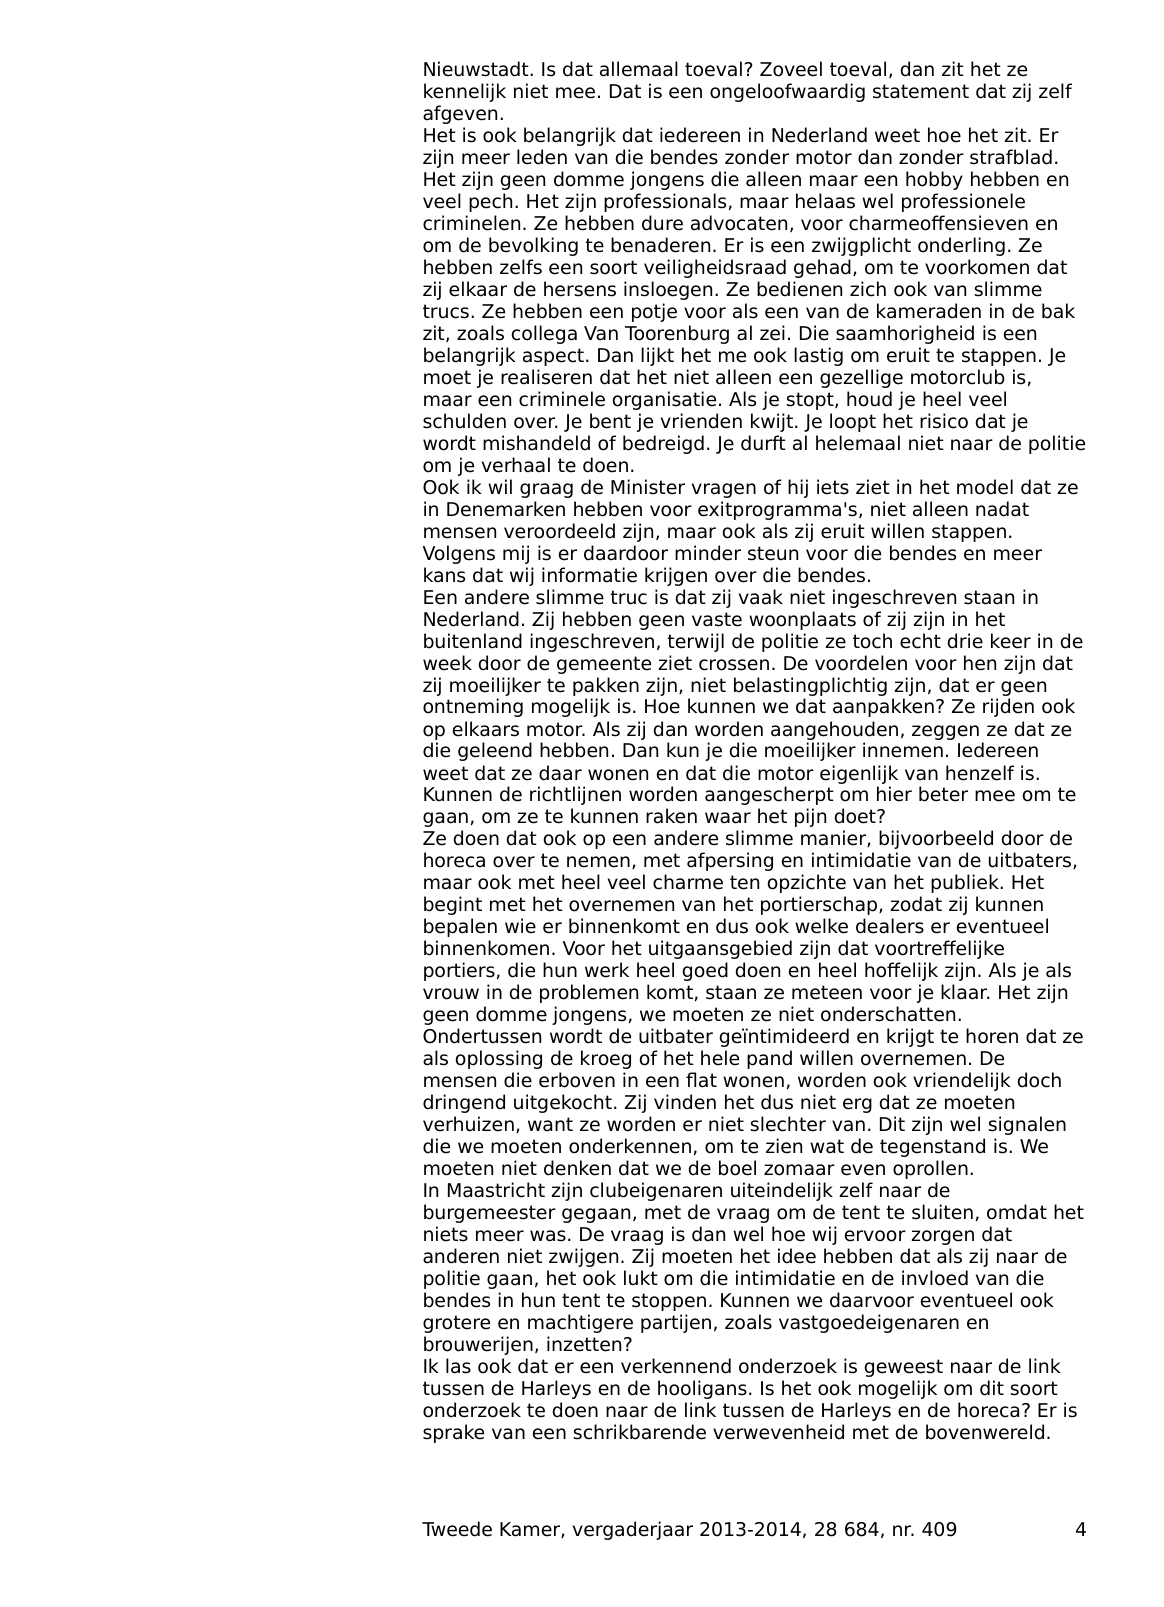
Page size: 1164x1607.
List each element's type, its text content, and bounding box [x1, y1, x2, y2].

text In Maastricht zijn clubeigenaren uiteindelijk zelf naar de burgemeester gegaan, met de vraag om de tent te sluiten, omdat het niets meer was. De vraag is dan wel hoe wij ervoor zorgen dat anderen niet zwijgen. Zij moeten het idee hebben dat als zij naar de politie gaan, het ook lukt om die intimidatie en de invloed van die bendes in hun tent te stoppen. Kunnen we daarvoor eventueel ook grotere en machtigere partijen, zoals vastgoedeigenaren en brouwerijen, inzetten? [422, 1180, 1087, 1356]
text Ze doen dat ook op een andere slimme manier, bijvoorbeeld door de horeca over te nemen, met afpersing en intimidatie van de uitbaters, maar ook met heel veel charme ten opzichte van het publiek. Het begint met het overnemen van het portierschap, zodat zij kunnen bepalen wie er binnenkomt en dus ook welke dealers er eventueel binnenkomen. Voor het uitgaansgebied zijn dat voortreffelijke portiers, die hun werk heel goed doen en heel hoffelijk zijn. Als je als vrouw in de problemen komt, staan ze meteen voor je klaar. Het zijn geen domme jongens, we moeten ze niet onderschatten. Ondertussen wordt de uitbater geïntimideerd en krijgt te horen dat ze als oplossing de kroeg of het hele pand willen overnemen. De mensen die erboven in een flat wonen, worden ook vriendelijk doch dringend uitgekocht. Zij vinden het dus niet erg dat ze moeten verhuizen, want ze worden er niet slechter van. Dit zijn wel signalen die we moeten onderkennen, om te zien wat de tegenstand is. We moeten niet denken dat we de boel zomaar even oprollen. [422, 828, 1087, 1180]
text Een andere slimme truc is dat zij vaak niet ingeschreven staan in Nederland. Zij hebben geen vaste woonplaats of zij zijn in het buitenland ingeschreven, terwijl de politie ze toch echt drie keer in de week door de gemeente ziet crossen. De voordelen voor hen zijn dat zij moeilijker te pakken zijn, niet belastingplichtig zijn, dat er geen ontneming mogelijk is. Hoe kunnen we dat aanpakken? Ze rijden ook op elkaars motor. Als zij dan worden aangehouden, zeggen ze dat ze die geleend hebben. Dan kun je die moeilijker innemen. Iedereen weet dat ze daar wonen en dat die motor eigenlijk van henzelf is. Kunnen de richtlijnen worden aangescherpt om hier beter mee om te gaan, om ze te kunnen raken waar het pijn doet? [422, 587, 1087, 828]
text Ik las ook dat er een verkennend onderzoek is geweest naar de link tussen de Harleys en de hooligans. Is het ook mogelijk om dit soort onderzoek te doen naar de link tussen de Harleys en de horeca? Er is sprake van een schrikbarende verwevenheid met de bovenwereld. [422, 1356, 1087, 1444]
text Ook ik wil graag de Minister vragen of hij iets ziet in het model dat ze in Denemarken hebben voor exitprogramma's, niet alleen nadat mensen veroordeeld zijn, maar ook als zij eruit willen stappen. Volgens mij is er daardoor minder steun voor die bendes en meer kans dat wij informatie krijgen over die bendes. [422, 477, 1087, 587]
text Nieuwstadt. Is dat allemaal toeval? Zoveel toeval, dan zit het ze kennelijk niet mee. Dat is een ongeloofwaardig statement dat zij zelf afgeven. [422, 59, 1087, 125]
text Het is ook belangrijk dat iedereen in Nederland weet hoe het zit. Er zijn meer leden van die bendes zonder motor dan zonder strafblad. Het zijn geen domme jongens die alleen maar een hobby hebben en veel pech. Het zijn professionals, maar helaas wel professionele criminelen. Ze hebben dure advocaten, voor charmeoffensieven en om de bevolking te benaderen. Er is een zwijgplicht onderling. Ze hebben zelfs een soort veiligheidsraad gehad, om te voorkomen dat zij elkaar de hersens insloegen. Ze bedienen zich ook van slimme trucs. Ze hebben een potje voor als een van de kameraden in de bak zit, zoals collega Van Toorenburg al zei. Die saamhorigheid is een belangrijk aspect. Dan lijkt het me ook lastig om eruit te stappen. Je moet je realiseren dat het niet alleen een gezellige motorclub is, maar een criminele organisatie. Als je stopt, houd je heel veel schulden over. Je bent je vrienden kwijt. Je loopt het risico dat je wordt mishandeld of bedreigd. Je durft al helemaal niet naar de politie om je verhaal te doen. [422, 125, 1087, 477]
